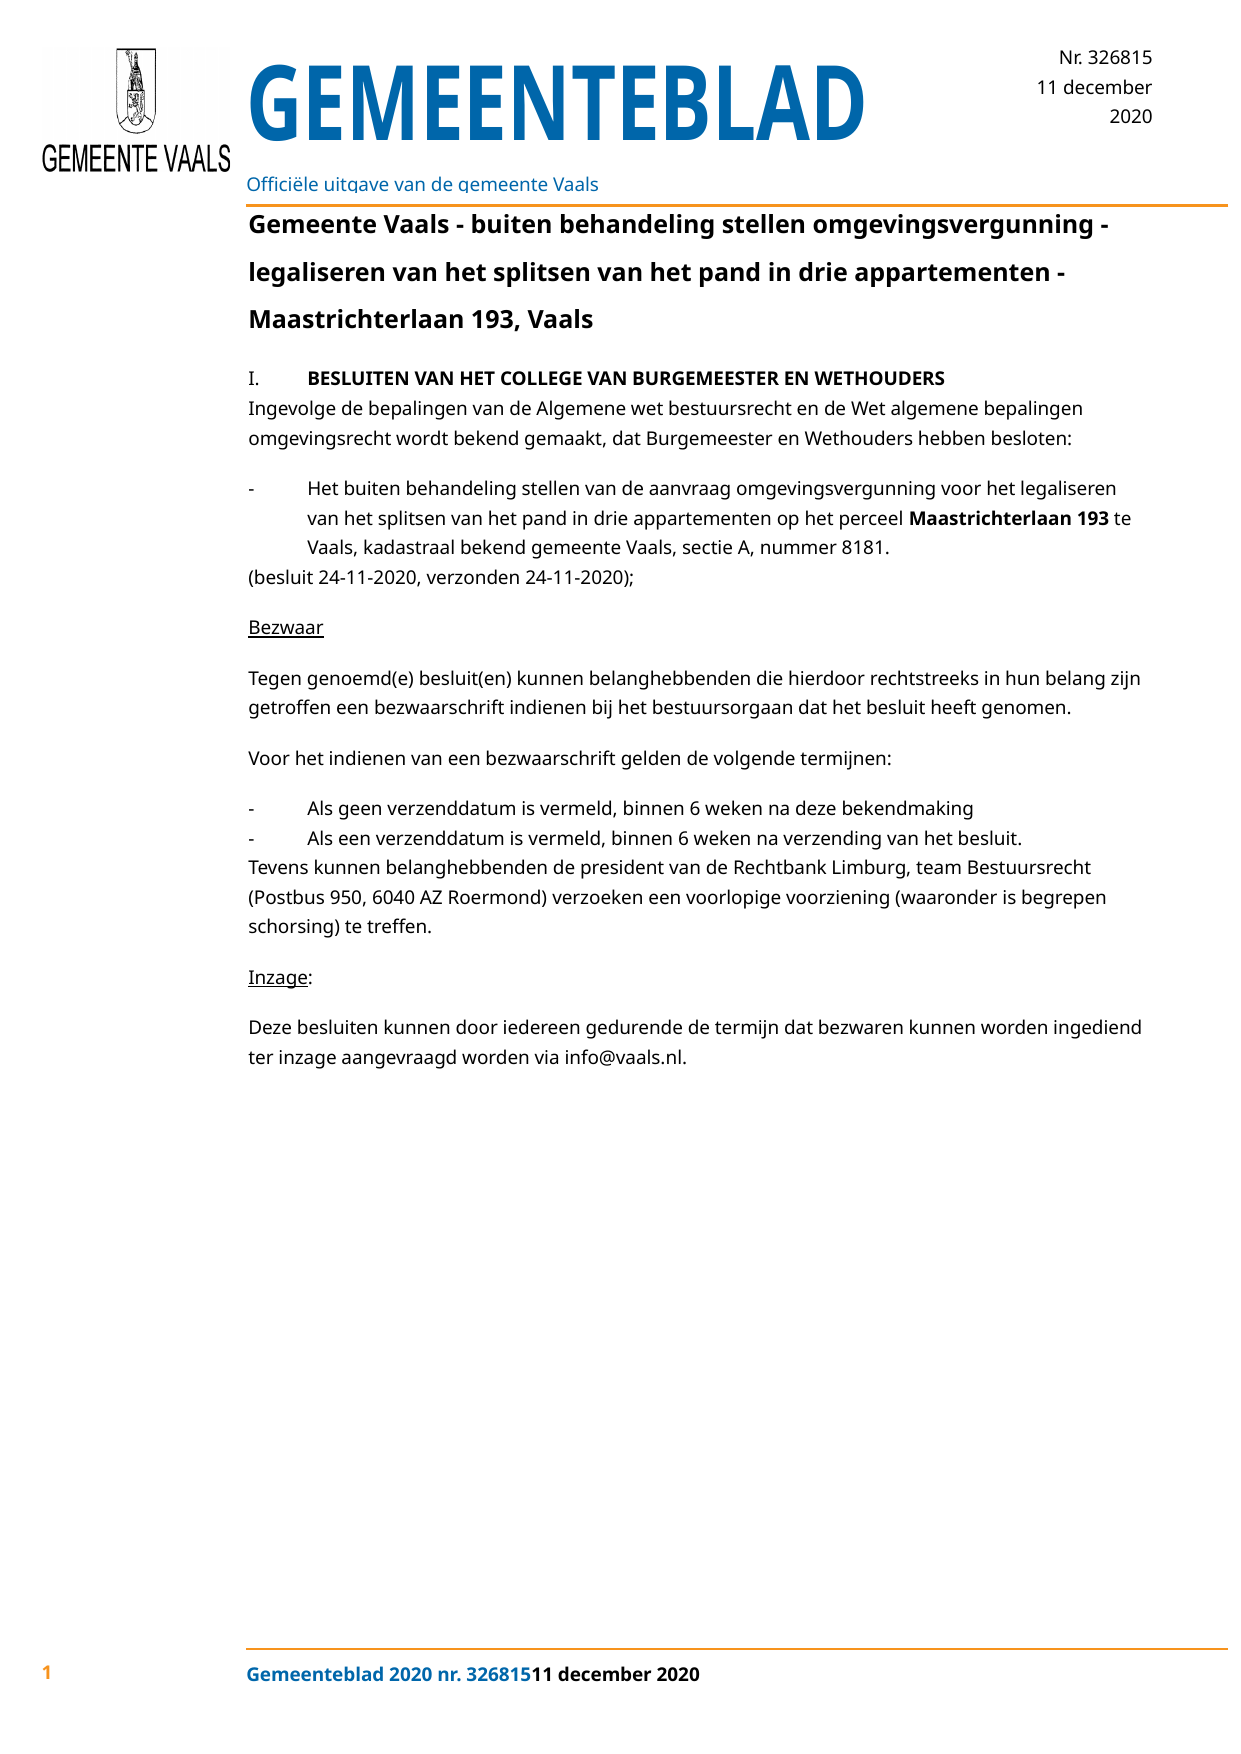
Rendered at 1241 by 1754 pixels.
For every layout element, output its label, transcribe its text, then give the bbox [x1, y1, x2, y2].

text Deze besluiten kunnen door iedereen gedurende de termijn dat bezwaren kunnen worden ingediend ter inzage aangevraagd worden via info@vaals.nl. [248, 1014, 1152, 1069]
picture [41, 47, 231, 172]
text Tegen genoemd(e) besluit(en) kunnen belanghebbenden die hierdoor rechtstreeks in hun belang zijn getroffen een bezwaarschrift indienen bij het bestuursorgaan dat het besluit heeft genomen. [248, 665, 1152, 720]
text Voor het indienen van een bezwaarschrift gelden de volgende termijnen: [248, 745, 1152, 770]
list Als een verzenddatum is vermeld, binnen 6 weken na verzending van het besluit. [248, 825, 1152, 850]
list Het buiten behandeling stellen van de aanvraag omgevingsvergunning voor het legaliseren van het splitsen van het pand in drie appartementen op het perceel Maastrichterlaan 193 te Vaals, kadastraal bekend gemeente Vaals, sectie A, nummer 8181. [248, 475, 1152, 560]
text (besluit 24-11-2020, verzonden 24-11-2020); [248, 564, 1152, 589]
text Gemeente Vaals - buiten behandeling stellen omgevingsvergunning - legaliseren van het splitsen van het pand in drie appartementen - Maastrichterlaan 193, Vaals [248, 207, 1152, 336]
text Ingevolge de bepalingen van de Algemene wet bestuursrecht en de Wet algemene bepalingen omgevingsrecht wordt bekend gemaakt, dat Burgemeester en Wethouders hebben besloten: [248, 395, 1152, 450]
text Inzage: [248, 964, 1152, 989]
text Tevens kunnen belanghebbenden de president van de Rechtbank Limburg, team Bestuursrecht (Postbus 950, 6040 AZ Roermond) verzoeken een voorlopige voorziening (waaronder is begrepen schorsing) te treffen. [248, 854, 1152, 939]
list Als geen verzenddatum is vermeld, binnen 6 weken na deze bekendmaking [248, 795, 1152, 821]
list BESLUITEN VAN HET COLLEGE VAN BURGEMEESTER EN WETHOUDERS [248, 366, 1152, 391]
text Bezwaar [248, 614, 1152, 640]
